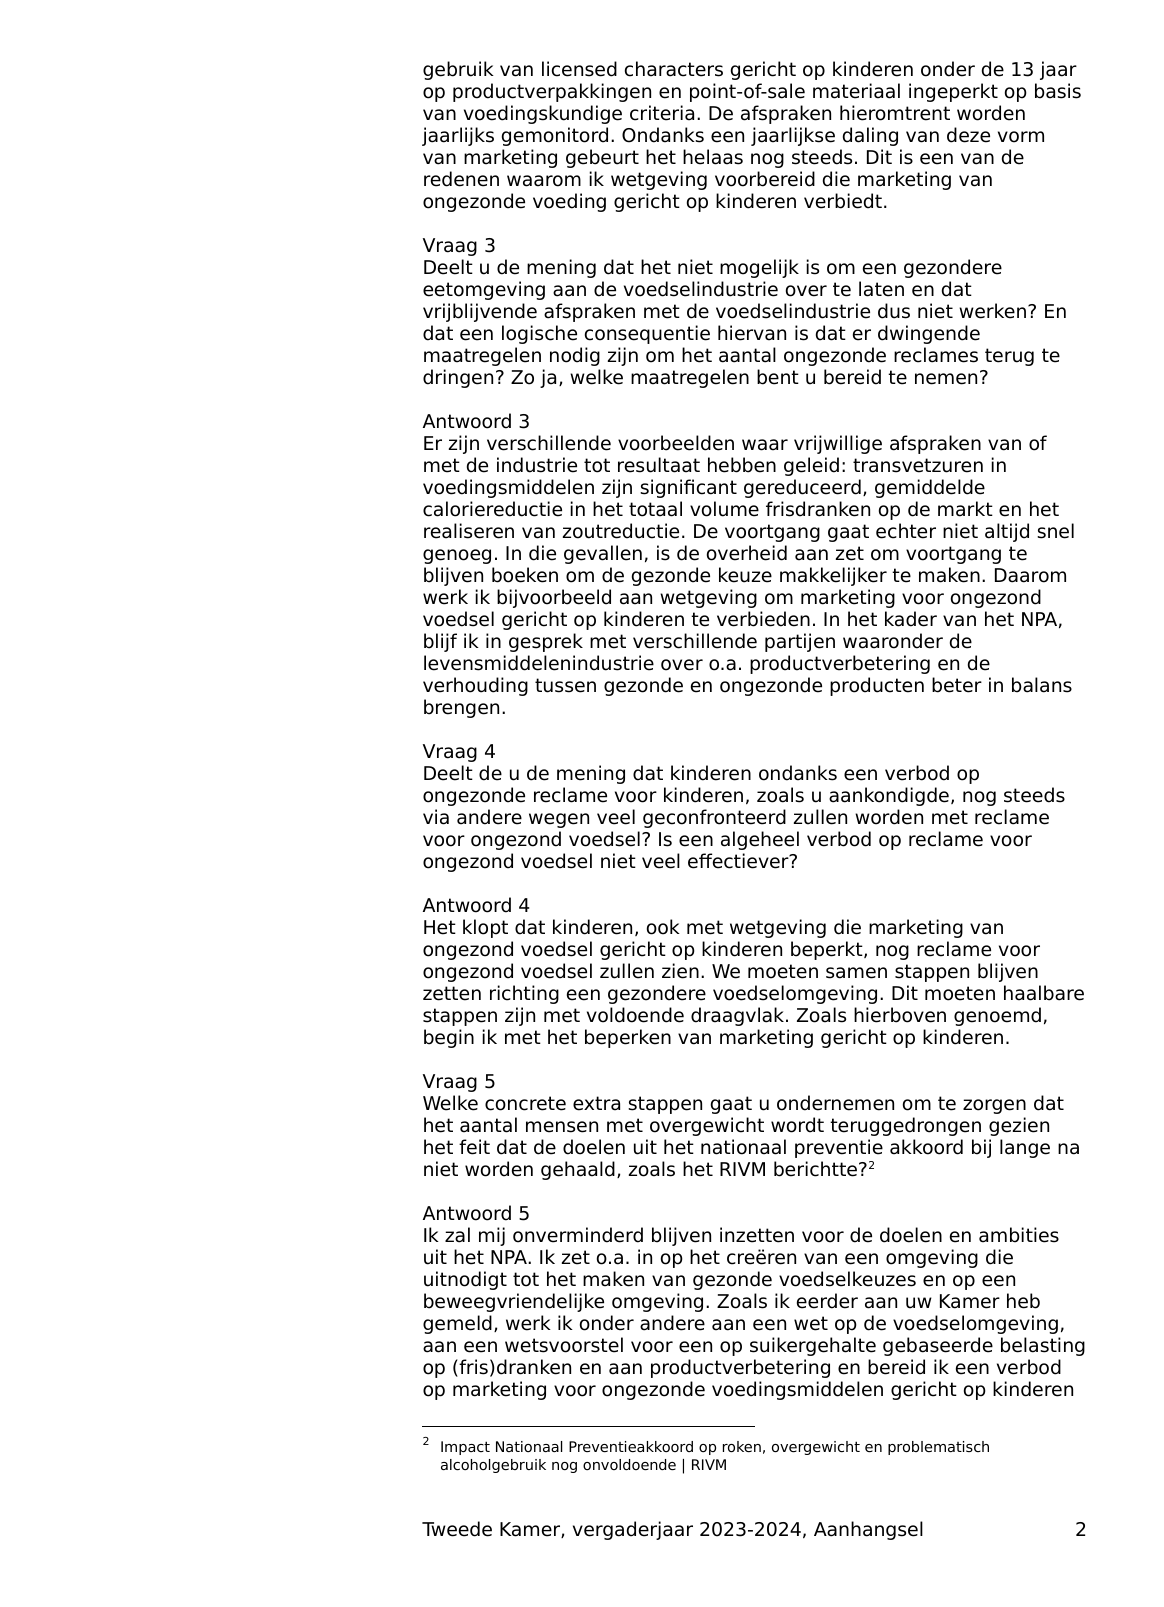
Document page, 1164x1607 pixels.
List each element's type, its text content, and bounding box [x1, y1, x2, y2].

text Vraag 4 [422, 741, 1087, 763]
text Antwoord 4 [422, 895, 1087, 917]
text Vraag 3 [422, 235, 1087, 257]
text Impact Nationaal Preventieakkoord op roken, overgewicht en problematisch alcoholgebruik nog onvoldoende | RIVM [422, 1435, 1087, 1474]
text Ik zal mij onverminderd blijven inzetten voor de doelen en ambities uit het NPA. Ik zet o.a. in op het creëren van een omgeving die uitnodigt tot het maken van gezonde voedselkeuzes en op een beweegvriendelijke omgeving. Zoals ik eerder aan uw Kamer heb gemeld, werk ik onder andere aan een wet op de voedselomgeving, aan een wetsvoorstel voor een op suikergehalte gebaseerde belasting op (fris)dranken en aan productverbetering en bereid ik een verbod op marketing voor ongezonde voedingsmiddelen gericht op kinderen [422, 1225, 1087, 1401]
text Deelt u de mening dat het niet mogelijk is om een gezondere eetomgeving aan de voedselindustrie over te laten en dat vrijblijvende afspraken met de voedselindustrie dus niet werken? En dat een logische consequentie hiervan is dat er dwingende maatregelen nodig zijn om het aantal ongezonde reclames terug te dringen? Zo ja, welke maatregelen bent u bereid te nemen? [422, 257, 1087, 389]
text Antwoord 3 [422, 411, 1087, 433]
text Vraag 5 [422, 1071, 1087, 1093]
text Antwoord 5 [422, 1203, 1087, 1225]
text gebruik van licensed characters gericht op kinderen onder de 13 jaar op productverpakkingen en point-of-sale materiaal ingeperkt op basis van voedingskundige criteria. De afspraken hieromtrent worden jaarlijks gemonitord. Ondanks een jaarlijkse daling van deze vorm van marketing gebeurt het helaas nog steeds. Dit is een van de redenen waarom ik wetgeving voorbereid die marketing van ongezonde voeding gericht op kinderen verbiedt. [422, 59, 1087, 213]
text Welke concrete extra stappen gaat u ondernemen om te zorgen dat het aantal mensen met overgewicht wordt teruggedrongen gezien het feit dat de doelen uit het nationaal preventie akkoord bij lange na niet worden gehaald, zoals het RIVM berichtte? [422, 1093, 1087, 1181]
text Het klopt dat kinderen, ook met wetgeving die marketing van ongezond voedsel gericht op kinderen beperkt, nog reclame voor ongezond voedsel zullen zien. We moeten samen stappen blijven zetten richting een gezondere voedselomgeving. Dit moeten haalbare stappen zijn met voldoende draagvlak. Zoals hierboven genoemd, begin ik met het beperken van marketing gericht op kinderen. [422, 917, 1087, 1049]
text Deelt de u de mening dat kinderen ondanks een verbod op ongezonde reclame voor kinderen, zoals u aankondigde, nog steeds via andere wegen veel geconfronteerd zullen worden met reclame voor ongezond voedsel? Is een algeheel verbod op reclame voor ongezond voedsel niet veel effectiever? [422, 763, 1087, 873]
text Er zijn verschillende voorbeelden waar vrijwillige afspraken van of met de industrie tot resultaat hebben geleid: transvetzuren in voedingsmiddelen zijn significant gereduceerd, gemiddelde caloriereductie in het totaal volume frisdranken op de markt en het realiseren van zoutreductie. De voortgang gaat echter niet altijd snel genoeg. In die gevallen, is de overheid aan zet om voortgang te blijven boeken om de gezonde keuze makkelijker te maken. Daarom werk ik bijvoorbeeld aan wetgeving om marketing voor ongezond voedsel gericht op kinderen te verbieden. In het kader van het NPA, blijf ik in gesprek met verschillende partijen waaronder de levensmiddelenindustrie over o.a. productverbetering en de verhouding tussen gezonde en ongezonde producten beter in balans brengen. [422, 433, 1087, 719]
